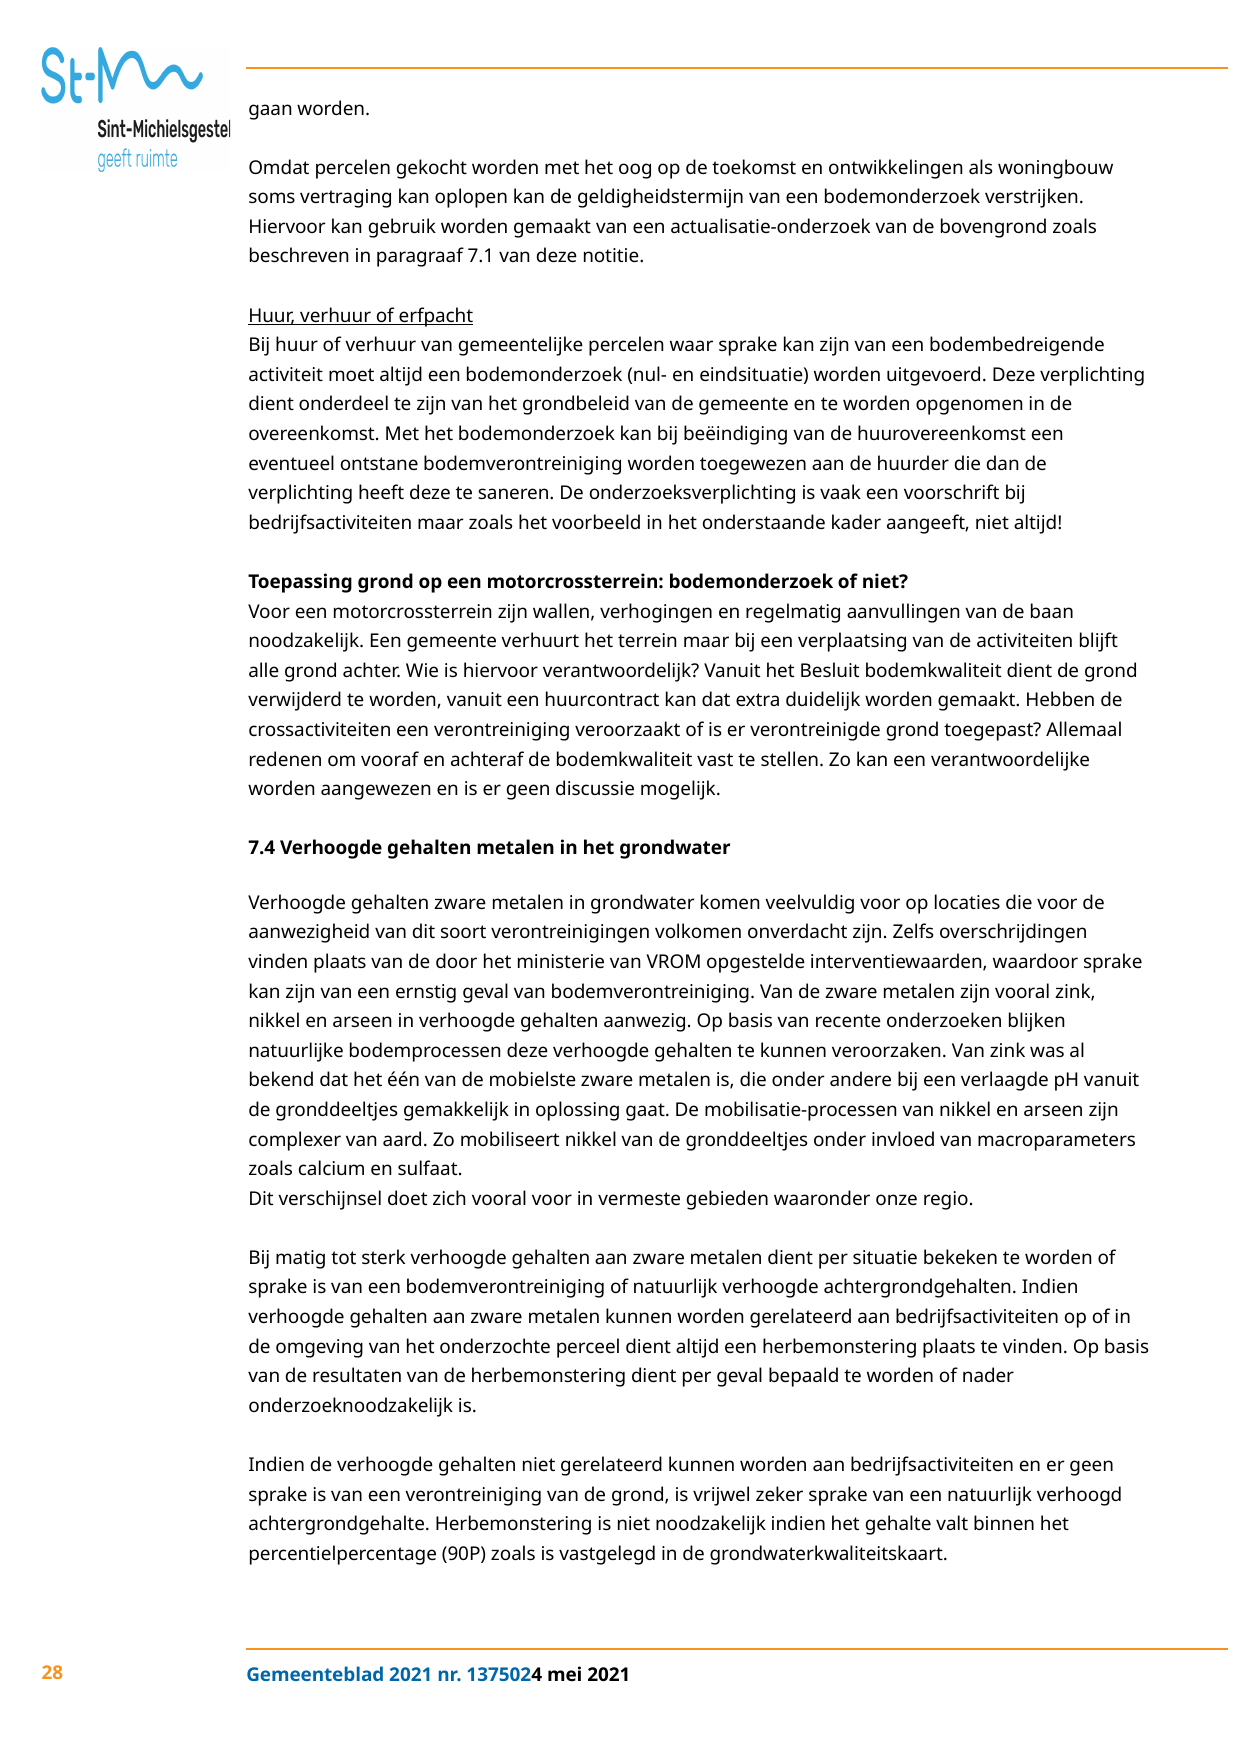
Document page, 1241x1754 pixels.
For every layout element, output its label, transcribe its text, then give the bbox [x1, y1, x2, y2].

text Verhoogde gehalten zware metalen in grondwater komen veelvuldig voor op locaties die voor de aanwezigheid van dit soort verontreinigingen volkomen onverdacht zijn. Zelfs overschrijdingen vinden plaats van de door het ministerie van VROM opgestelde interventiewaarden, waardoor sprake kan zijn van een ernstig geval van bodemverontreiniging. Van de zware metalen zijn vooral zink, nikkel en arseen in verhoogde gehalten aanwezig. Op basis van recente onderzoeken blijken natuurlijke bodemprocessen deze verhoogde gehalten te kunnen veroorzaken. Van zink was al bekend dat het één van de mobielste zware metalen is, die onder andere bij een verlaagde pH vanuit de gronddeeltjes gemakkelijk in oplossing gaat. De mobilisatie-processen van nikkel en arseen zijn complexer van aard. Zo mobiliseert nikkel van de gronddeeltjes onder invloed van macroparameters zoals calcium en sulfaat. [248, 889, 1152, 1181]
picture [41, 47, 231, 172]
text Bij matig tot sterk verhoogde gehalten aan zware metalen dient per situatie bekeken te worden of sprake is van een bodemverontreiniging of natuurlijk verhoogde achtergrondgehalten. Indien verhoogde gehalten aan zware metalen kunnen worden gerelateerd aan bedrijfsactiviteiten op of in de omgeving van het onderzochte perceel dient altijd een herbemonstering plaats te vinden. Op basis van de resultaten van de herbemonstering dient per geval bepaald te worden of nader onderzoeknoodzakelijk is. [248, 1244, 1152, 1418]
text Dit verschijnsel doet zich vooral voor in vermeste gebieden waaronder onze regio. [248, 1185, 1152, 1211]
text gaan worden. [248, 95, 1152, 121]
text Bij huur of verhuur van gemeentelijke percelen waar sprake kan zijn van een bodembedreigende activiteit moet altijd een bodemonderzoek (nul- en eindsituatie) worden uitgevoerd. Deze verplichting dient onderdeel te zijn van het grondbeleid van de gemeente en te worden opgenomen in de overeenkomst. Met het bodemonderzoek kan bij beëindiging van de huurovereenkomst een eventueel ontstane bodemverontreiniging worden toegewezen aan de huurder die dan de verplichting heeft deze te saneren. De onderzoeksverplichting is vaak een voorschrift bij bedrijfsactiviteiten maar zoals het voorbeeld in het onderstaande kader aangeeft, niet altijd! [248, 331, 1152, 535]
text Omdat percelen gekocht worden met het oog op de toekomst en ontwikkelingen als woningbouw soms vertraging kan oplopen kan de geldigheidstermijn van een bodemonderzoek verstrijken. Hiervoor kan gebruik worden gemaakt van een actualisatie-onderzoek van de bovengrond zoals beschreven in paragraaf 7.1 van deze notitie. [248, 154, 1152, 268]
text 7.4 Verhoogde gehalten metalen in het grondwater [248, 834, 1152, 859]
table_header Toepassing grond op een motorcrossterrein: bodemonderzoek of niet? Voor een motorcrossterrein zijn wallen, verhogingen en regelmatig aanvullingen van de baan noodzakelijk. Een gemeente verhuurt het terrein maar bij een verplaatsing van de activiteiten blijft alle grond achter. Wie is hiervoor verantwoordelijk? Vanuit het Besluit bodemkwaliteit dient de grond verwijderd te worden, vanuit een huurcontract kan dat extra duidelijk worden gemaakt. Hebben de crossactiviteiten een verontreiniging veroorzaakt of is er verontreinigde grond toegepast? Allemaal redenen om vooraf en achteraf de bodemkwaliteit vast te stellen. Zo kan een verantwoordelijke worden aangewezen en is er geen discussie mogelijk. [248, 568, 1152, 801]
text Indien de verhoogde gehalten niet gerelateerd kunnen worden aan bedrijfsactiviteiten en er geen sprake is van een verontreiniging van de grond, is vrijwel zeker sprake van een natuurlijk verhoogd achtergrondgehalte. Herbemonstering is niet noodzakelijk indien het gehalte valt binnen het percentielpercentage (90P) zoals is vastgelegd in de grondwaterkwaliteitskaart. [248, 1451, 1152, 1566]
text Huur, verhuur of erfpacht [248, 302, 1152, 328]
